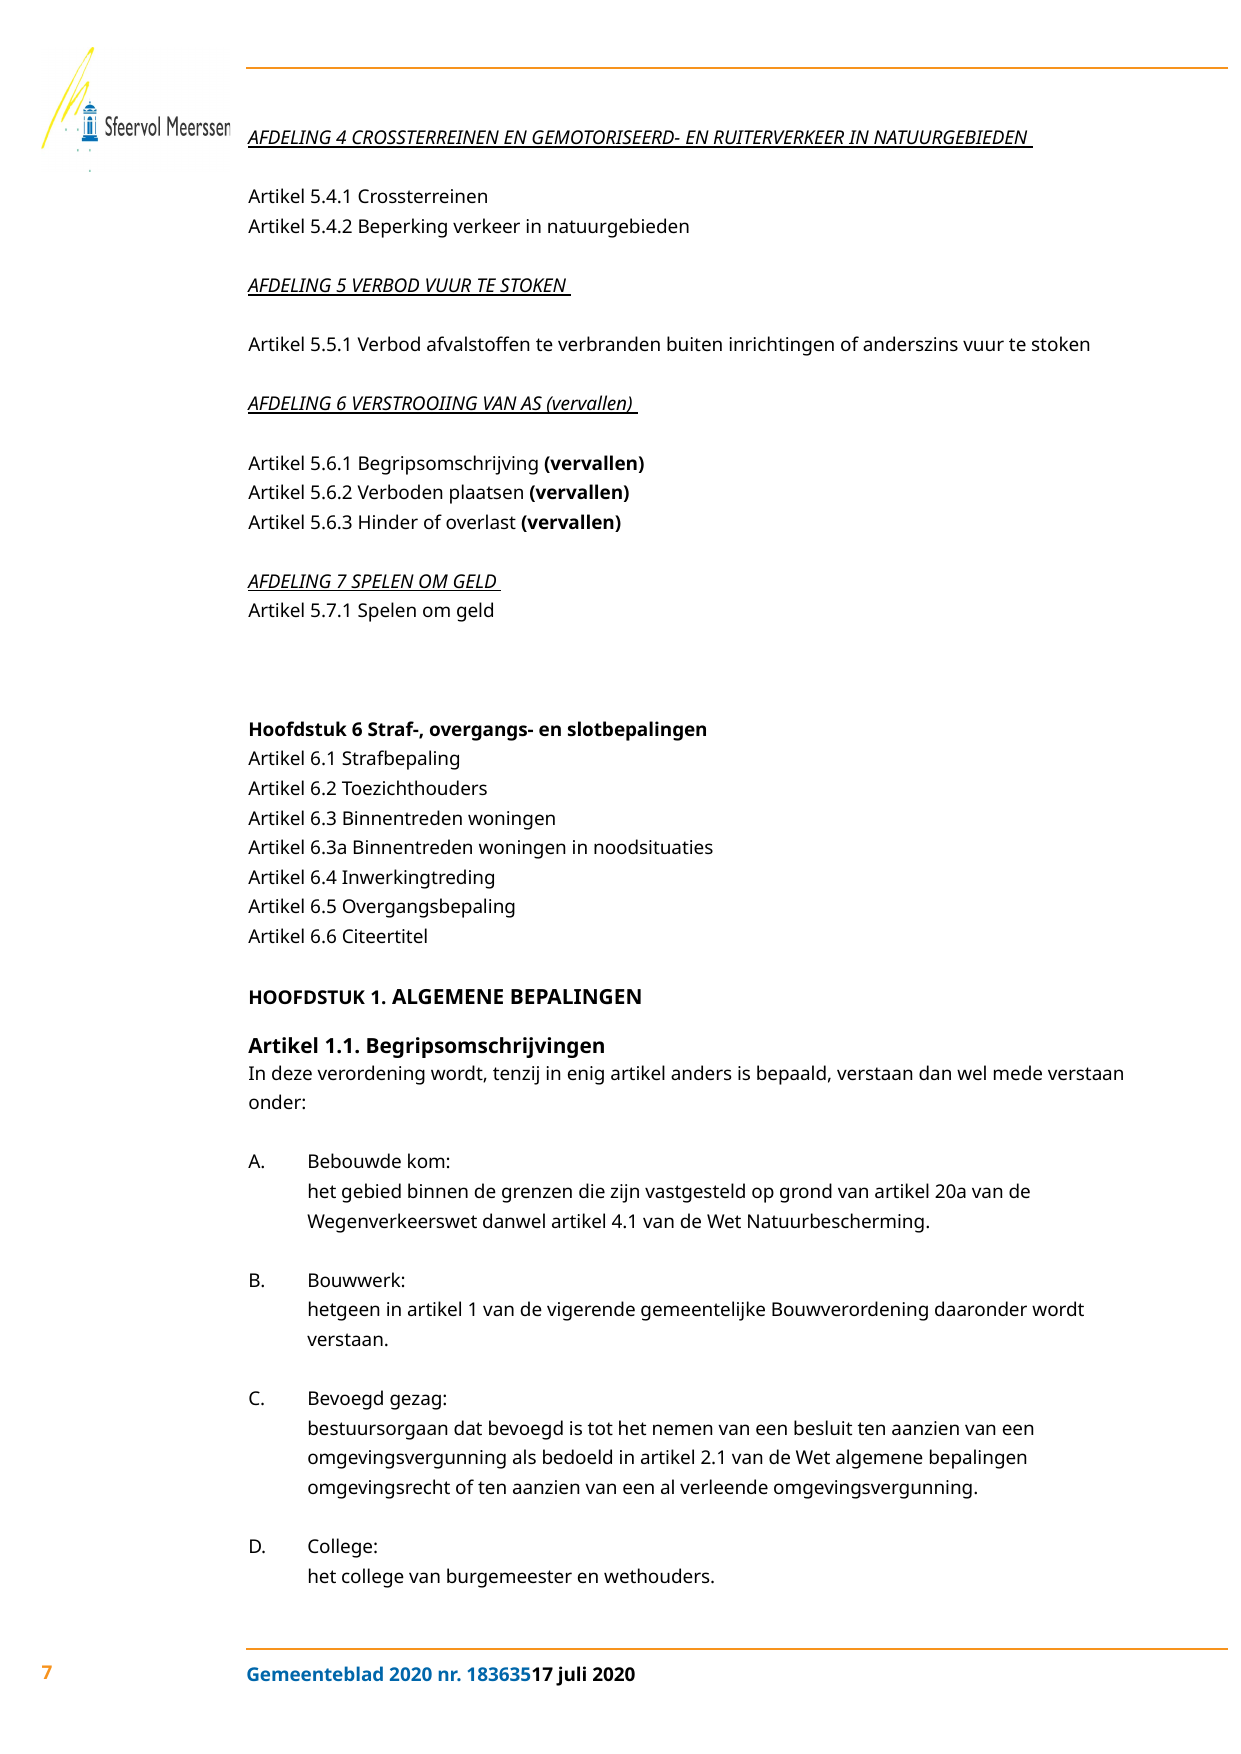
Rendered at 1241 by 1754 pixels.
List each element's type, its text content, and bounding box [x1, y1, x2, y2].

list bestuursorgaan dat bevoegd is tot het nemen van een besluit ten aanzien van een omgevingsvergunning als bedoeld in artikel 2.1 van de Wet algemene bepalingen omgevingsrecht of ten aanzien van een al verleende omgevingsvergunning. [248, 1415, 1152, 1500]
list Bebouwde kom: [248, 1149, 1152, 1174]
text Artikel 5.5.1 Verbod afvalstoffen te verbranden buiten inrichtingen of anderszins vuur te stoken [248, 331, 1152, 357]
text Artikel 5.6.1 Begripsomschrijving (vervallen) [248, 450, 1152, 476]
text Artikel 6.3 Binnentreden woningen [248, 805, 1152, 831]
text AFDELING 4 CROSSTERREINEN EN GEMOTORISEERD- EN RUITERVERKEER IN NATUURGEBIEDEN [248, 124, 1152, 150]
text Artikel 1.1. Begripsomschrijvingen [248, 1032, 1152, 1060]
text Artikel 6.5 Overgangsbepaling [248, 893, 1152, 919]
text Hoofdstuk 6 Straf-, overgangs- en slotbepalingen [248, 716, 1152, 742]
list het gebied binnen de grenzen die zijn vastgesteld op grond van artikel 20a van de Wegenverkeerswet danwel artikel 4.1 van de Wet Natuurbescherming. [248, 1178, 1152, 1234]
list het college van burgemeester en wethouders. [248, 1563, 1152, 1589]
list hetgeen in artikel 1 van de vigerende gemeentelijke Bouwverordening daaronder wordt verstaan. [248, 1297, 1152, 1352]
picture [41, 47, 231, 172]
text Artikel 5.4.2 Beperking verkeer in natuurgebieden [248, 213, 1152, 239]
list College: [248, 1533, 1152, 1559]
list Bevoegd gezag: [248, 1385, 1152, 1411]
text Artikel 6.2 Toezichthouders [248, 775, 1152, 801]
text Artikel 5.4.1 Crossterreinen [248, 183, 1152, 209]
text Artikel 5.7.1 Spelen om geld [248, 598, 1152, 623]
list Bouwwerk: [248, 1267, 1152, 1293]
text AFDELING 7 SPELEN OM GELD [248, 568, 1152, 594]
text In deze verordening wordt, tenzij in enig artikel anders is bepaald, verstaan dan wel mede verstaan onder: [248, 1060, 1152, 1115]
text AFDELING 5 VERBOD VUUR TE STOKEN [248, 272, 1152, 298]
text Artikel 6.3a Binnentreden woningen in noodsituaties [248, 834, 1152, 860]
text Artikel 5.6.3 Hinder of overlast (vervallen) [248, 509, 1152, 535]
text Artikel 6.4 Inwerkingtreding [248, 864, 1152, 890]
text HOOFDSTUK 1. ALGEMENE BEPALINGEN [248, 982, 1152, 1011]
text Artikel 5.6.2 Verboden plaatsen (vervallen) [248, 479, 1152, 505]
text AFDELING 6 VERSTROOIING VAN AS (vervallen) [248, 391, 1152, 416]
text Artikel 6.6 Citeertitel [248, 923, 1152, 949]
text Artikel 6.1 Strafbepaling [248, 746, 1152, 771]
